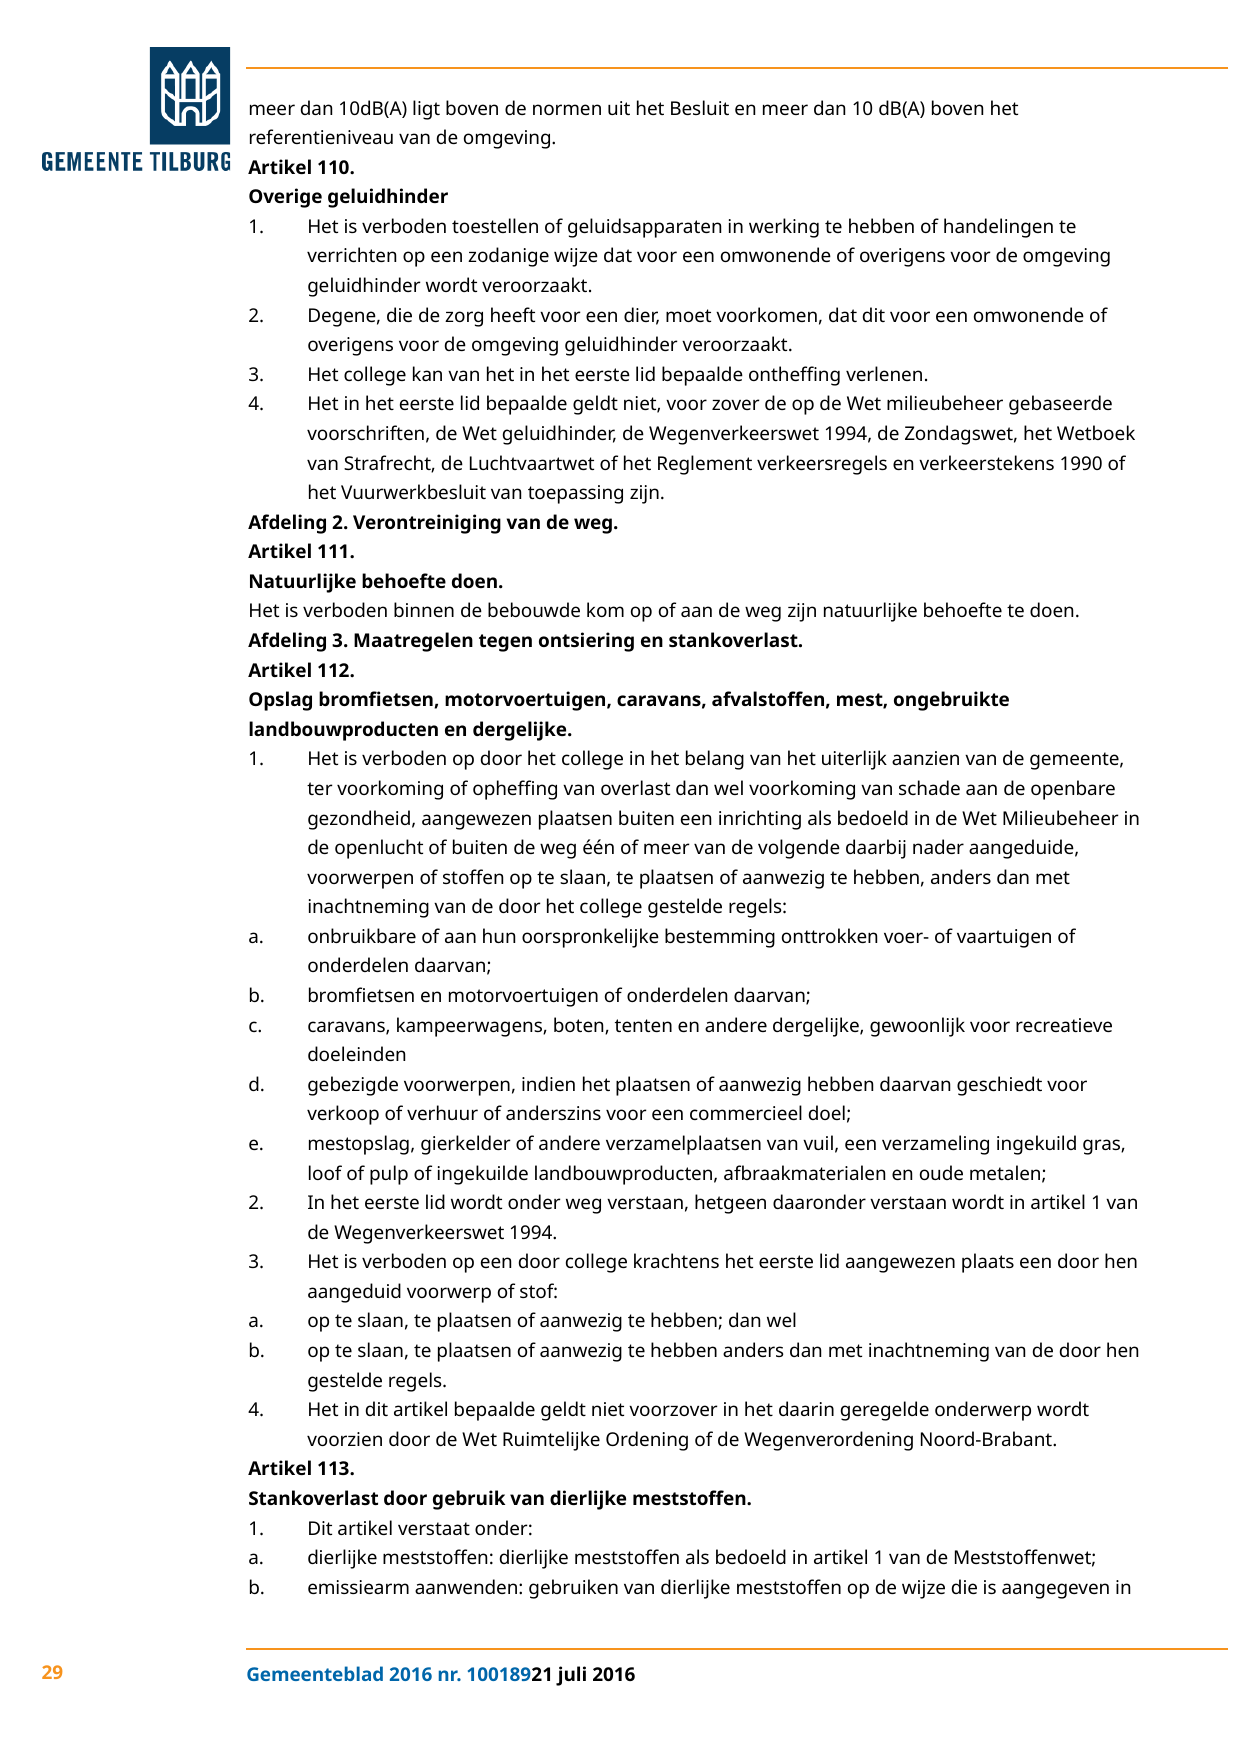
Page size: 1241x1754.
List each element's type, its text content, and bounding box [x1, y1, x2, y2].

list gebezigde voorwerpen, indien het plaatsen of aanwezig hebben daarvan geschiedt voor verkoop of verhuur of anderszins voor een commercieel doel; [248, 1071, 1152, 1126]
list bromfietsen en motorvoertuigen of onderdelen daarvan; [248, 982, 1152, 1008]
list Het college kan van het in het eerste lid bepaalde ontheffing verlenen. [248, 361, 1152, 387]
text Artikel 112. [248, 657, 1152, 683]
list Het is verboden op een door college krachtens het eerste lid aangewezen plaats een door hen aangeduid voorwerp of stof: [248, 1248, 1152, 1304]
list Dit artikel verstaat onder: [248, 1515, 1152, 1541]
list Het is verboden op door het college in het belang van het uiterlijk aanzien van de gemeente, ter voorkoming of opheffing van overlast dan wel voorkoming van schade aan de openbare gezondheid, aangewezen plaatsen buiten een inrichting als bedoeld in de Wet Milieubeheer in de openlucht of buiten de weg één of meer van de volgende daarbij nader aangeduide, voorwerpen of stoffen op te slaan, te plaatsen of aanwezig te hebben, anders dan met inachtneming van de door het college gestelde regels: [248, 746, 1152, 919]
text meer dan 10dB(A) ligt boven de normen uit het Besluit en meer dan 10 dB(A) boven het referentieniveau van de omgeving. [248, 95, 1152, 150]
list Het in het eerste lid bepaalde geldt niet, voor zover de op de Wet milieubeheer gebaseerde voorschriften, de Wet geluidhinder, de Wegenverkeerswet 1994, de Zondagswet, het Wetboek van Strafrecht, de Luchtvaartwet of het Reglement verkeersregels en verkeerstekens 1990 of het Vuurwerkbesluit van toepassing zijn. [248, 391, 1152, 505]
text Afdeling 3. Maatregelen tegen ontsiering en stankoverlast. [248, 627, 1152, 653]
text Stankoverlast door gebruik van dierlijke meststoffen. [248, 1485, 1152, 1511]
text Artikel 113. [248, 1456, 1152, 1481]
list op te slaan, te plaatsen of aanwezig te hebben; dan wel [248, 1308, 1152, 1333]
text Het is verboden binnen de bebouwde kom op of aan de weg zijn natuurlijke behoefte te doen. [248, 598, 1152, 623]
list op te slaan, te plaatsen of aanwezig te hebben anders dan met inachtneming van de door hen gestelde regels. [248, 1337, 1152, 1393]
text Artikel 110. [248, 154, 1152, 180]
text Opslag bromfietsen, motorvoertuigen, caravans, afvalstoffen, mest, ongebruikte landbouwproducten en dergelijke. [248, 686, 1152, 742]
list Het is verboden toestellen of geluidsapparaten in werking te hebben of handelingen te verrichten op een zodanige wijze dat voor een omwonende of overigens voor de omgeving geluidhinder wordt veroorzaakt. [248, 213, 1152, 298]
list In het eerste lid wordt onder weg verstaan, hetgeen daaronder verstaan wordt in artikel 1 van de Wegenverkeerswet 1994. [248, 1189, 1152, 1245]
list Degene, die de zorg heeft voor een dier, moet voorkomen, dat dit voor een omwonende of overigens voor de omgeving geluidhinder veroorzaakt. [248, 302, 1152, 357]
list emissiearm aanwenden: gebruiken van dierlijke meststoffen op de wijze die is aangegeven in [248, 1574, 1152, 1600]
list mestopslag, gierkelder of andere verzamelplaatsen van vuil, een verzameling ingekuild gras, loof of pulp of ingekuilde landbouwproducten, afbraakmaterialen en oude metalen; [248, 1130, 1152, 1186]
text Artikel 111. [248, 538, 1152, 564]
list onbruikbare of aan hun oorspronkelijke bestemming onttrokken voer- of vaartuigen of onderdelen daarvan; [248, 923, 1152, 978]
picture [41, 47, 231, 172]
list caravans, kampeerwagens, boten, tenten en andere dergelijke, gewoonlijk voor recreatieve doeleinden [248, 1012, 1152, 1067]
list Het in dit artikel bepaalde geldt niet voorzover in het daarin geregelde onderwerp wordt voorzien door de Wet Ruimtelijke Ordening of de Wegenverordening Noord-Brabant. [248, 1396, 1152, 1452]
list dierlijke meststoffen: dierlijke meststoffen als bedoeld in artikel 1 van de Meststoffenwet; [248, 1544, 1152, 1570]
text Overige geluidhinder [248, 183, 1152, 209]
text Natuurlijke behoefte doen. [248, 568, 1152, 594]
text Afdeling 2. Verontreiniging van de weg. [248, 509, 1152, 535]
